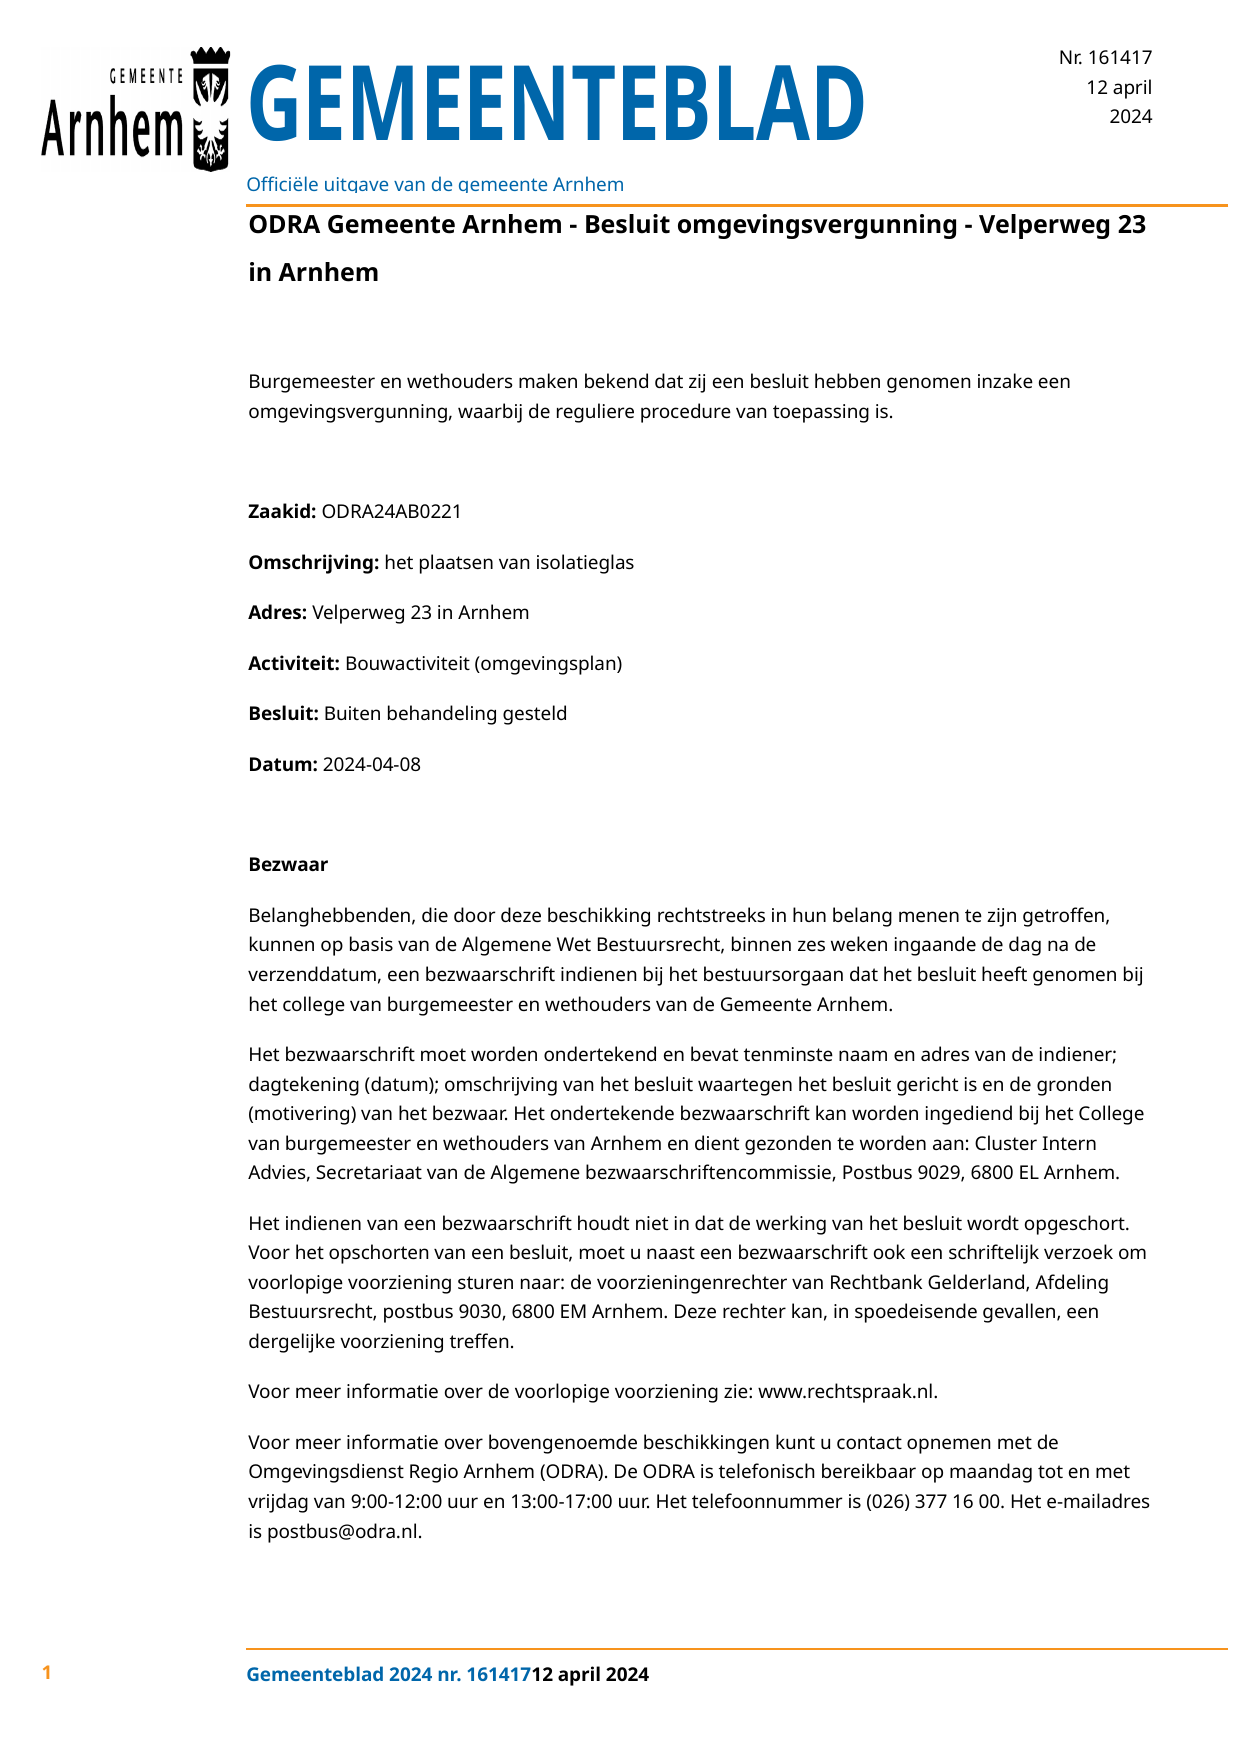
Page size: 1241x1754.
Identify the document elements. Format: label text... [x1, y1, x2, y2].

text Bezwaar [248, 852, 1152, 877]
text Activiteit: Bouwactiviteit (omgevingsplan) [248, 650, 1152, 676]
text Burgemeester en wethouders maken bekend dat zij een besluit hebben genomen inzake een omgevingsvergunning, waarbij de reguliere procedure van toepassing is. [248, 368, 1152, 424]
text Zaakid: ODRA24AB0221 [248, 499, 1152, 524]
text Voor meer informatie over de voorlopige voorziening zie: www.rechtspraak.nl. [248, 1379, 1152, 1404]
text Het indienen van een bezwaarschrift houdt niet in dat de werking van het besluit wordt opgeschort. Voor het opschorten van een besluit, moet u naast een bezwaarschrift ook een schriftelijk verzoek om voorlopige voorziening sturen naar: de voorzieningenrechter van Rechtbank Gelderland, Afdeling Bestuursrecht, postbus 9030, 6800 EM Arnhem. Deze rechter kan, in spoedeisende gevallen, een dergelijke voorziening treffen. [248, 1210, 1152, 1354]
text Omschrijving: het plaatsen van isolatieglas [248, 549, 1152, 575]
text Belanghebbenden, die door deze beschikking rechtstreeks in hun belang menen te zijn getroffen, kunnen op basis van de Algemene Wet Bestuursrecht, binnen zes weken ingaande de dag na de verzenddatum, een bezwaarschrift indienen bij het bestuursorgaan dat het besluit heeft genomen bij het college van burgemeester en wethouders van de Gemeente Arnhem. [248, 902, 1152, 1017]
text ODRA Gemeente Arnhem - Besluit omgevingsvergunning - Velperweg 23 in Arnhem [248, 207, 1152, 288]
text Besluit: Buiten behandeling gesteld [248, 700, 1152, 726]
text Datum: 2024-04-08 [248, 751, 1152, 777]
picture [41, 47, 231, 172]
text Het bezwaarschrift moet worden ondertekend en bevat tenminste naam en adres van de indiener; dagtekening (datum); omschrijving van het besluit waartegen het besluit gericht is en de gronden (motivering) van het bezwaar. Het ondertekende bezwaarschrift kan worden ingediend bij het College van burgemeester en wethouders van Arnhem en dient gezonden te worden aan: Cluster Intern Advies, Secretariaat van de Algemene bezwaarschriftencommissie, Postbus 9029, 6800 EL Arnhem. [248, 1041, 1152, 1185]
text Voor meer informatie over bovengenoemde beschikkingen kunt u contact opnemen met de Omgevingsdienst Regio Arnhem (ODRA). De ODRA is telefonisch bereikbaar op maandag tot en met vrijdag van 9:00-12:00 uur en 13:00-17:00 uur. Het telefoonnummer is (026) 377 16 00. Het e-mailadres is postbus@odra.nl. [248, 1429, 1152, 1544]
text Adres: Velperweg 23 in Arnhem [248, 599, 1152, 625]
